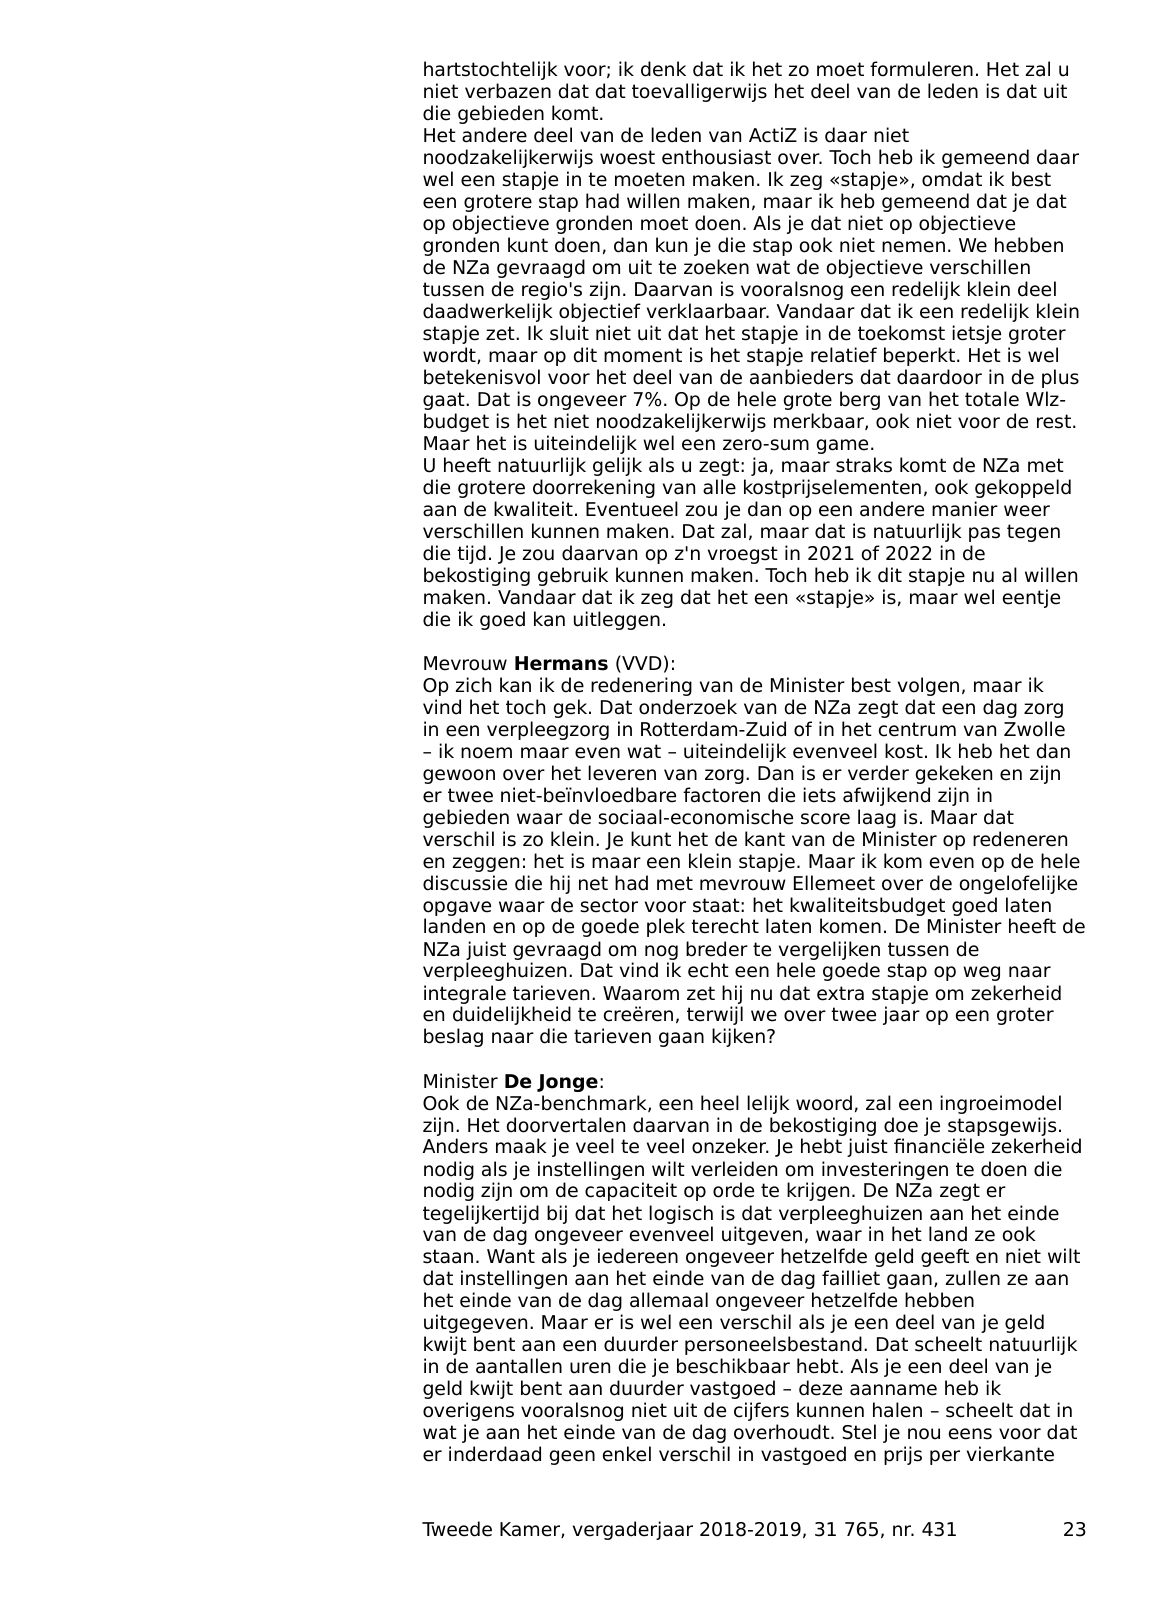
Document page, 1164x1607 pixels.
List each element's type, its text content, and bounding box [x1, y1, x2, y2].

text Mevrouw Hermans (VVD): [422, 653, 1087, 675]
text Ook de NZa-benchmark, een heel lelijk woord, zal een ingroeimodel zijn. Het doorvertalen daarvan in de bekostiging doe je stapsgewijs. Anders maak je veel te veel onzeker. Je hebt juist financiële zekerheid nodig als je instellingen wilt verleiden om investeringen te doen die nodig zijn om de capaciteit op orde te krijgen. De NZa zegt er tegelijkertijd bij dat het logisch is dat verpleeghuizen aan het einde van de dag ongeveer evenveel uitgeven, waar in het land ze ook staan. Want als je iedereen ongeveer hetzelfde geld geeft en niet wilt dat instellingen aan het einde van de dag failliet gaan, zullen ze aan het einde van de dag allemaal ongeveer hetzelfde hebben uitgegeven. Maar er is wel een verschil als je een deel van je geld kwijt bent aan een duurder personeelsbestand. Dat scheelt natuurlijk in de aantallen uren die je beschikbaar hebt. Als je een deel van je geld kwijt bent aan duurder vastgoed – deze aanname heb ik overigens vooralsnog niet uit de cijfers kunnen halen – scheelt dat in wat je aan het einde van de dag overhoudt. Stel je nou eens voor dat er inderdaad geen enkel verschil in vastgoed en prijs per vierkante [422, 1092, 1087, 1466]
text U heeft natuurlijk gelijk als u zegt: ja, maar straks komt de NZa met die grotere doorrekening van alle kostprijselementen, ook gekoppeld aan de kwaliteit. Eventueel zou je dan op een andere manier weer verschillen kunnen maken. Dat zal, maar dat is natuurlijk pas tegen die tijd. Je zou daarvan op z'n vroegst in 2021 of 2022 in de bekostiging gebruik kunnen maken. Toch heb ik dit stapje nu al willen maken. Vandaar dat ik zeg dat het een «stapje» is, maar wel eentje die ik goed kan uitleggen. [422, 455, 1087, 631]
text Minister De Jonge: [422, 1071, 1087, 1092]
text Op zich kan ik de redenering van de Minister best volgen, maar ik vind het toch gek. Dat onderzoek van de NZa zegt dat een dag zorg in een verpleegzorg in Rotterdam-Zuid of in het centrum van Zwolle – ik noem maar even wat – uiteindelijk evenveel kost. Ik heb het dan gewoon over het leveren van zorg. Dan is er verder gekeken en zijn er twee niet-beïnvloedbare factoren die iets afwijkend zijn in gebieden waar de sociaal-economische score laag is. Maar dat verschil is zo klein. Je kunt het de kant van de Minister op redeneren en zeggen: het is maar een klein stapje. Maar ik kom even op de hele discussie die hij net had met mevrouw Ellemeet over de ongelofelijke opgave waar de sector voor staat: het kwaliteitsbudget goed laten landen en op de goede plek terecht laten komen. De Minister heeft de NZa juist gevraagd om nog breder te vergelijken tussen de verpleeghuizen. Dat vind ik echt een hele goede stap op weg naar integrale tarieven. Waarom zet hij nu dat extra stapje om zekerheid en duidelijkheid te creëren, terwijl we over twee jaar op een groter beslag naar die tarieven gaan kijken? [422, 675, 1087, 1048]
text hartstochtelijk voor; ik denk dat ik het zo moet formuleren. Het zal u niet verbazen dat dat toevalligerwijs het deel van de leden is dat uit die gebieden komt. [422, 59, 1087, 125]
text Het andere deel van de leden van ActiZ is daar niet noodzakelijkerwijs woest enthousiast over. Toch heb ik gemeend daar wel een stapje in te moeten maken. Ik zeg «stapje», omdat ik best een grotere stap had willen maken, maar ik heb gemeend dat je dat op objectieve gronden moet doen. Als je dat niet op objectieve gronden kunt doen, dan kun je die stap ook niet nemen. We hebben de NZa gevraagd om uit te zoeken wat de objectieve verschillen tussen de regio's zijn. Daarvan is vooralsnog een redelijk klein deel daadwerkelijk objectief verklaarbaar. Vandaar dat ik een redelijk klein stapje zet. Ik sluit niet uit dat het stapje in de toekomst ietsje groter wordt, maar op dit moment is het stapje relatief beperkt. Het is wel betekenisvol voor het deel van de aanbieders dat daardoor in de plus gaat. Dat is ongeveer 7%. Op de hele grote berg van het totale Wlz-budget is het niet noodzakelijkerwijs merkbaar, ook niet voor de rest. Maar het is uiteindelijk wel een zero-sum game. [422, 125, 1087, 455]
